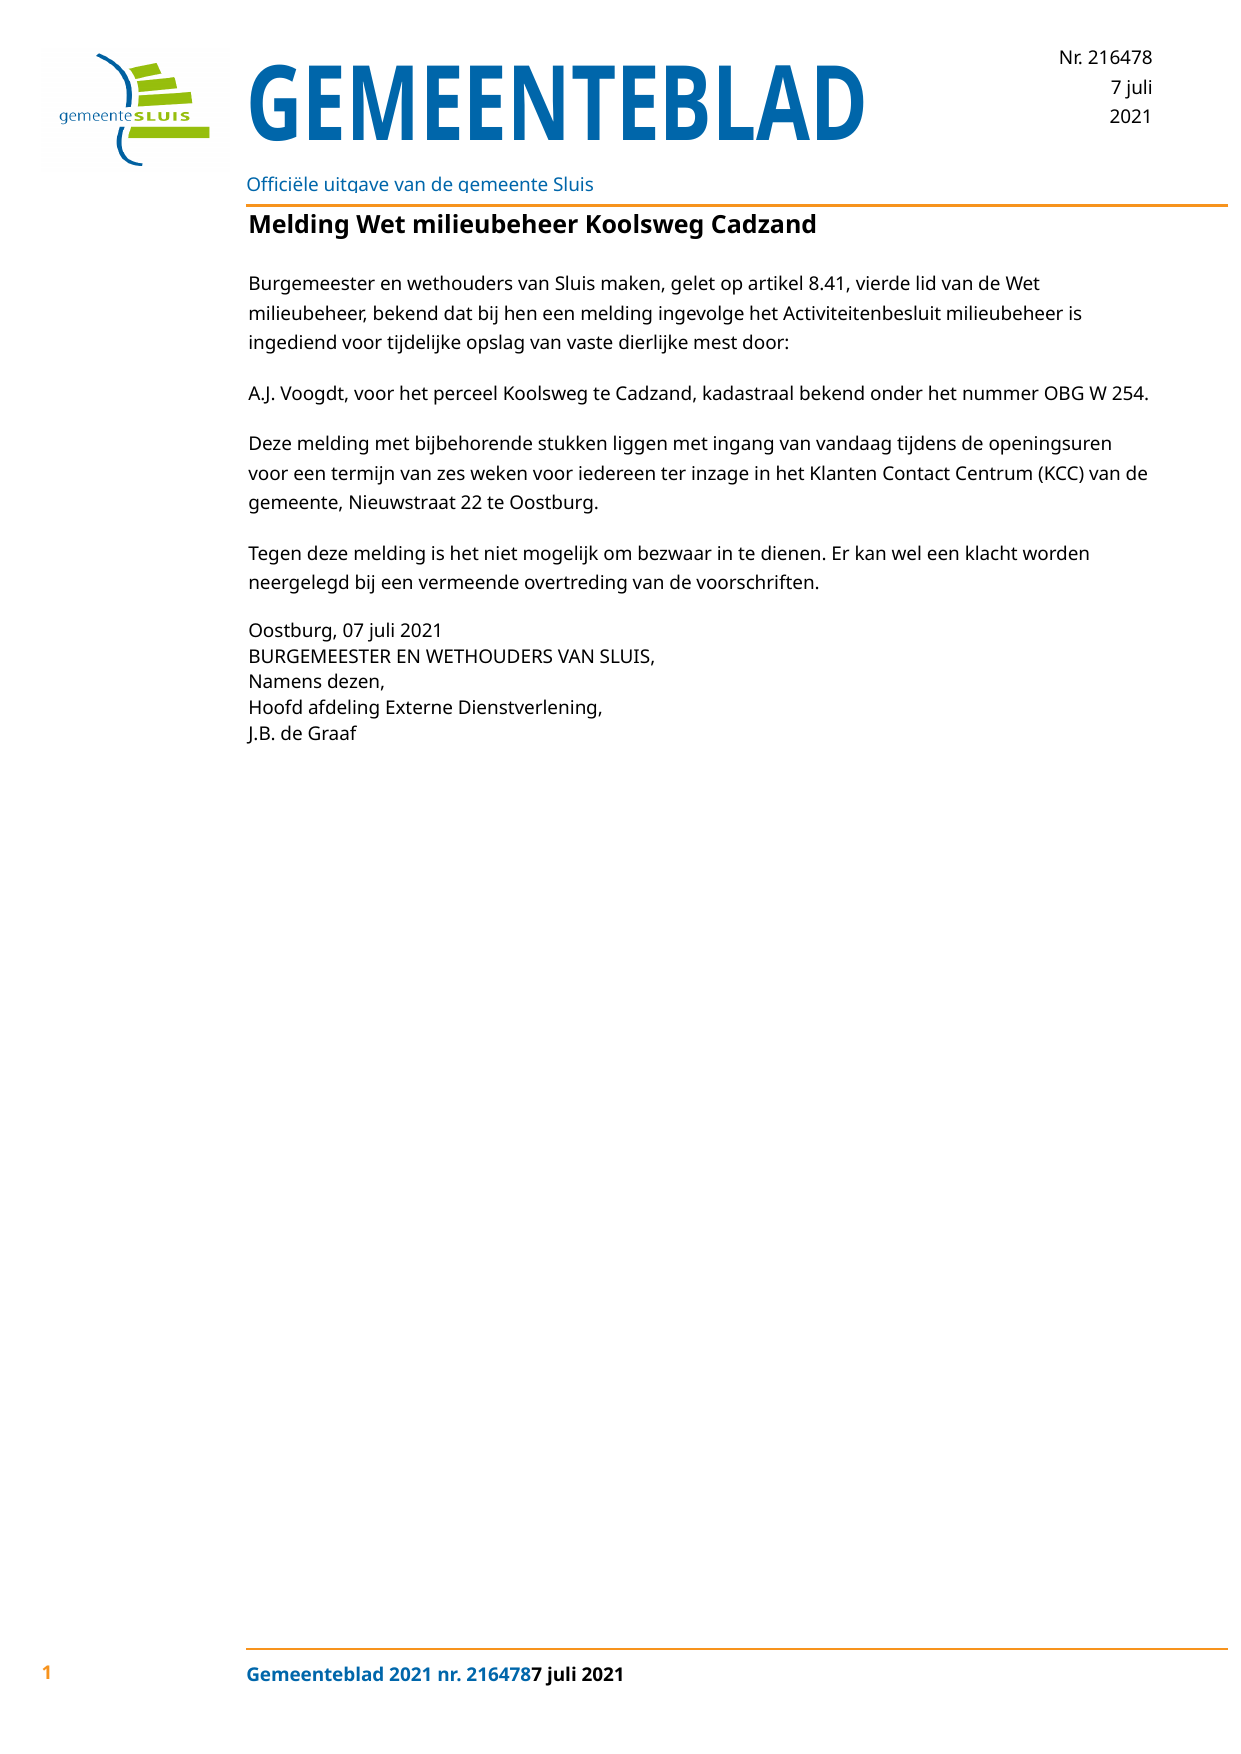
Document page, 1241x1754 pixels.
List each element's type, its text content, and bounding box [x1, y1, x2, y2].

text A.J. Voogdt, voor het perceel Koolsweg te Cadzand, kadastraal bekend onder het nummer OBG W 254. [248, 380, 1152, 406]
text Hoofd afdeling Externe Dienstverlening, [248, 694, 1152, 720]
text J.B. de Graaf [248, 720, 1152, 746]
text Melding Wet milieubeheer Koolsweg Cadzand [248, 207, 1152, 241]
text Oostburg, 07 juli 2021 [248, 617, 1152, 643]
text Namens dezen, [248, 669, 1152, 694]
text Burgemeester en wethouders van Sluis maken, gelet op artikel 8.41, vierde lid van de Wet milieubeheer, bekend dat bij hen een melding ingevolge het Activiteitenbesluit milieubeheer is ingediend voor tijdelijke opslag van vaste dierlijke mest door: [248, 270, 1152, 355]
picture [41, 47, 231, 172]
text Tegen deze melding is het niet mogelijk om bezwaar in te dienen. Er kan wel een klacht worden neergelegd bij een vermeende overtreding van de voorschriften. [248, 540, 1152, 595]
text BURGEMEESTER EN WETHOUDERS VAN SLUIS, [248, 643, 1152, 669]
text Deze melding met bijbehorende stukken liggen met ingang van vandaag tijdens de openingsuren voor een termijn van zes weken voor iedereen ter inzage in het Klanten Contact Centrum (KCC) van de gemeente, Nieuwstraat 22 te Oostburg. [248, 430, 1152, 515]
